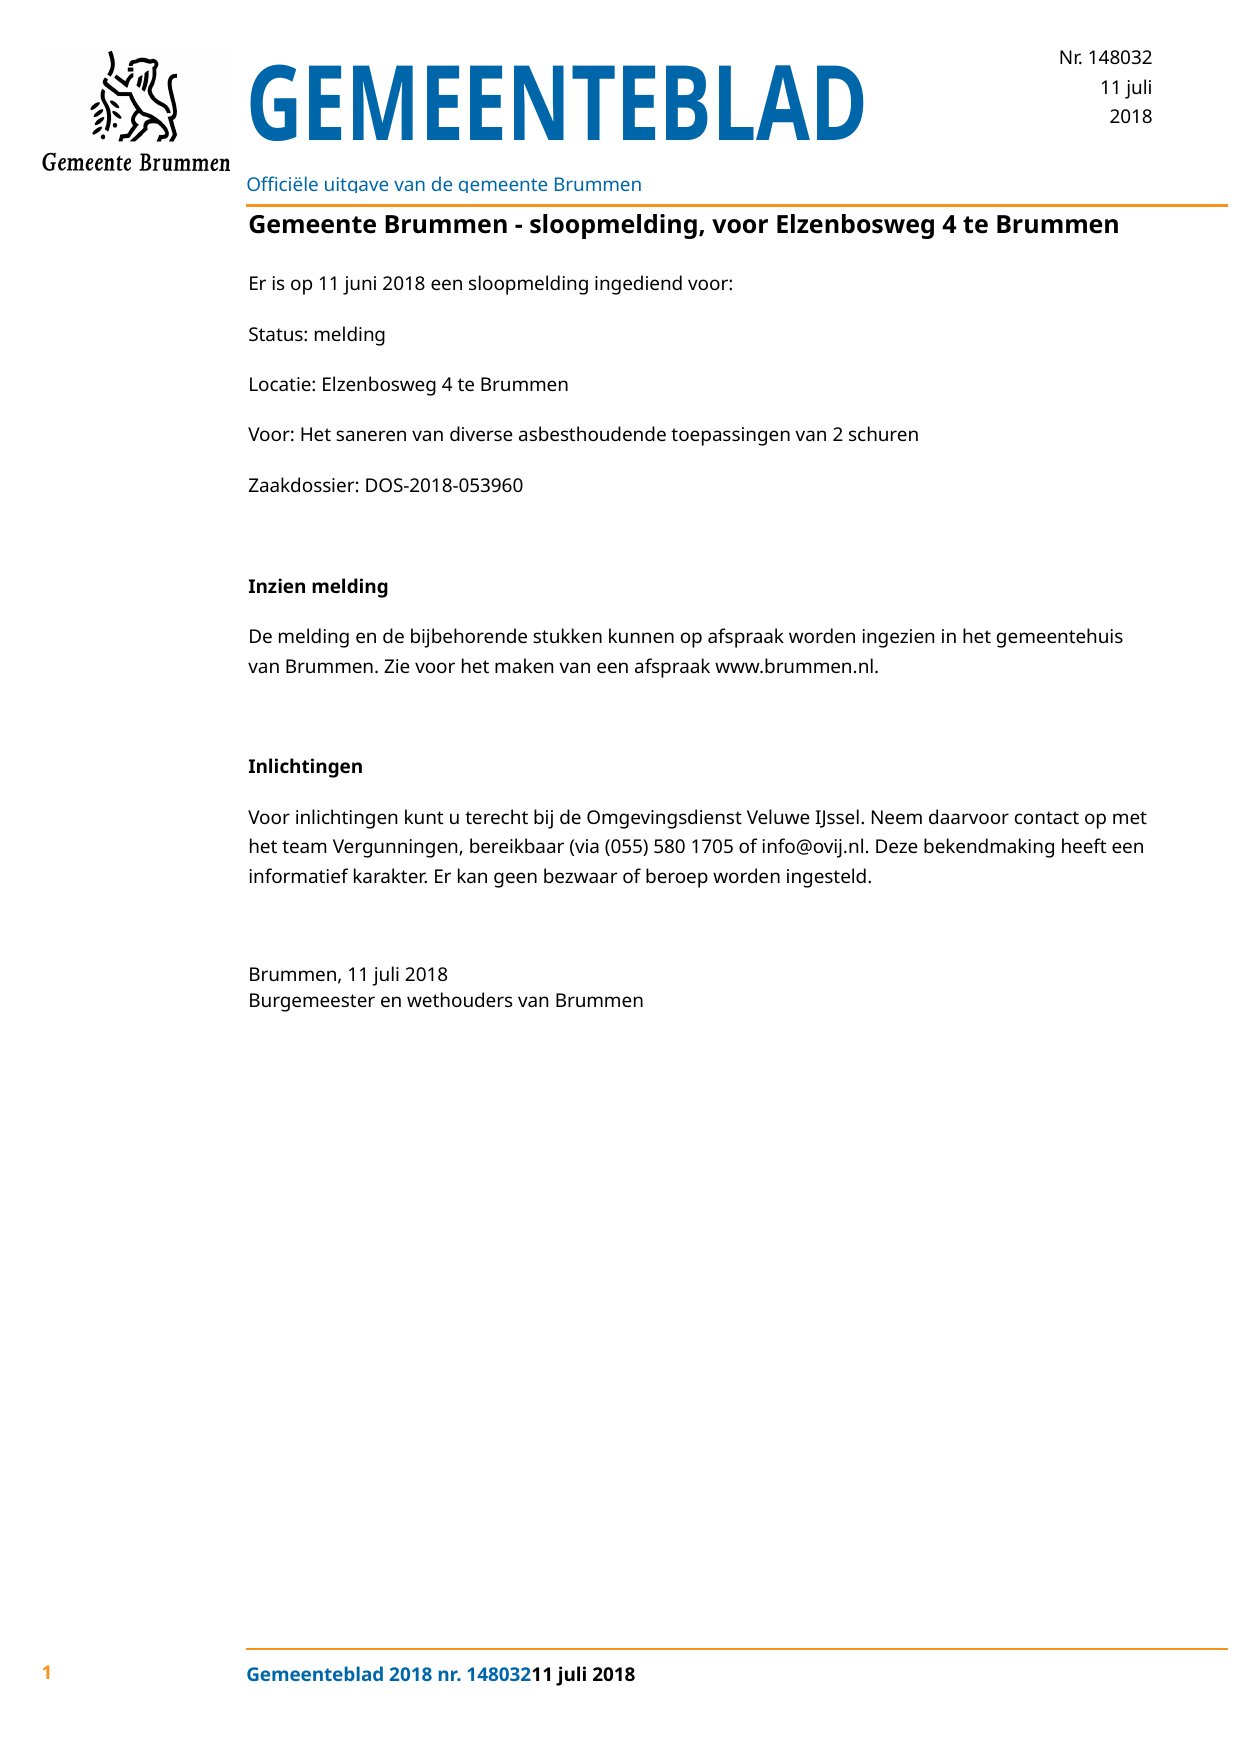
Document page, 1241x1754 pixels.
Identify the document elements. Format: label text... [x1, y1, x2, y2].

text Status: melding [248, 321, 1152, 346]
text Burgemeester en wethouders van Brummen [248, 987, 1152, 1013]
text Voor inlichtingen kunt u terecht bij de Omgevingsdienst Veluwe IJssel. Neem daarvoor contact op met het team Vergunningen, bereikbaar (via (055) 580 1705 of info@ovij.nl. Deze bekendmaking heeft een informatief karakter. Er kan geen bezwaar of beroep worden ingesteld. [248, 804, 1152, 889]
text Er is op 11 juni 2018 een sloopmelding ingediend voor: [248, 270, 1152, 296]
text Brummen, 11 juli 2018 [248, 961, 1152, 987]
text Gemeente Brummen - sloopmelding, voor Elzenbosweg 4 te Brummen [248, 207, 1152, 241]
text Inlichtingen [248, 754, 1152, 779]
text De melding en de bijbehorende stukken kunnen op afspraak worden ingezien in het gemeentehuis van Brummen. Zie voor het maken van een afspraak www.brummen.nl. [248, 623, 1152, 678]
text Voor: Het saneren van diverse asbesthoudende toepassingen van 2 schuren [248, 422, 1152, 447]
text Zaakdossier: DOS-2018-053960 [248, 472, 1152, 498]
text Inzien melding [248, 573, 1152, 598]
picture [41, 47, 231, 172]
text Locatie: Elzenbosweg 4 te Brummen [248, 371, 1152, 397]
